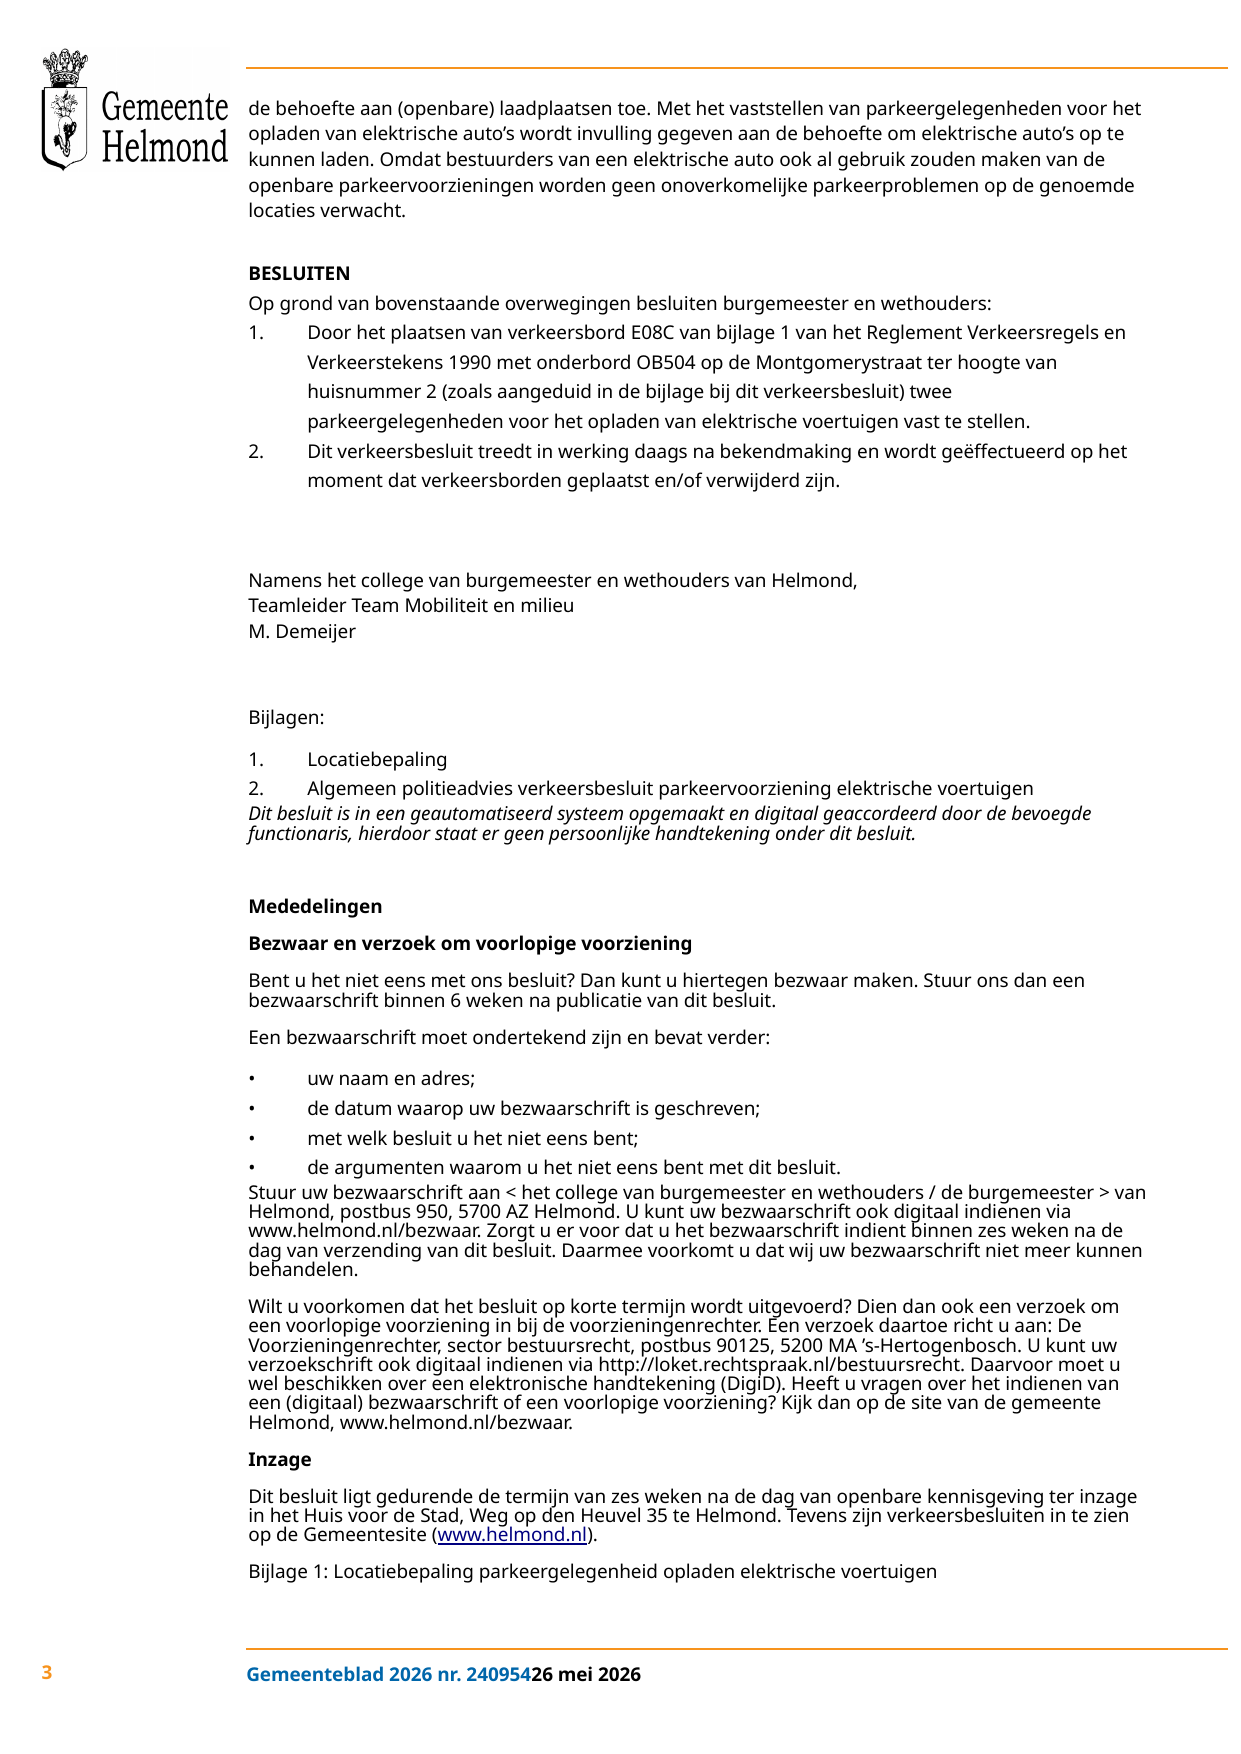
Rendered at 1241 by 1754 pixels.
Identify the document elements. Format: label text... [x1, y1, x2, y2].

text Bijlage 1: Locatiebepaling parkeergelegenheid opladen elektrische voertuigen [248, 1563, 1152, 1582]
text Bent u het niet eens met ons besluit? Dan kunt u hiertegen bezwaar maken. Stuur ons dan een bezwaarschrift binnen 6 weken na publicatie van dit besluit. [248, 972, 1152, 1011]
list met welk besluit u het niet eens bent; [248, 1125, 1152, 1151]
list uw naam en adres; [248, 1066, 1152, 1091]
list Dit verkeersbesluit treedt in werking daags na bekendmaking en wordt geëffectueerd op het moment dat verkeersborden geplaatst en/of verwijderd zijn. [248, 438, 1152, 493]
text Op grond van bovenstaande overwegingen besluiten burgemeester en wethouders: [248, 290, 1152, 316]
text Bijlagen: [248, 709, 1152, 728]
text Mededelingen [248, 898, 1152, 918]
text BESLUITEN [248, 260, 1152, 286]
list de argumenten waarom u het niet eens bent met dit besluit. [248, 1154, 1152, 1180]
text Bezwaar en verzoek om voorlopige voorziening [248, 935, 1152, 955]
list Locatiebepaling [248, 746, 1152, 772]
picture [41, 47, 231, 172]
text M. Demeijer [248, 618, 1152, 644]
text Teamleider Team Mobiliteit en milieu [248, 592, 1152, 618]
text Dit besluit is in een geautomatiseerd systeem opgemaakt en digitaal geaccordeerd door de bevoegde functionaris, hierdoor staat er geen persoonlijke handtekening onder dit besluit. [248, 805, 1152, 844]
list Door het plaatsen van verkeersbord E08C van bijlage 1 van het Reglement Verkeersregels en Verkeerstekens 1990 met onderbord OB504 op de Montgomerystraat ter hoogte van huisnummer 2 (zoals aangeduid in de bijlage bij dit verkeersbesluit) twee parkeergelegenheden voor het opladen van elektrische voertuigen vast te stellen. [248, 319, 1152, 434]
text Stuur uw bezwaarschrift aan < het college van burgemeester en wethouders / de burgemeester > van Helmond, postbus 950, 5700 AZ Helmond. U kunt uw bezwaarschrift ook digitaal indienen via www.helmond.nl/bezwaar. Zorgt u er voor dat u het bezwaarschrift indient binnen zes weken na de dag van verzending van dit besluit. Daarmee voorkomt u dat wij uw bezwaarschrift niet meer kunnen behandelen. [248, 1184, 1152, 1280]
list de datum waarop uw bezwaarschrift is geschreven; [248, 1095, 1152, 1121]
text Namens het college van burgemeester en wethouders van Helmond, [248, 567, 1152, 592]
text Een bezwaarschrift moet ondertekend zijn en bevat verder: [248, 1029, 1152, 1048]
text Dit besluit ligt gedurende de termijn van zes weken na de dag van openbare kennisgeving ter inzage in het Huis voor de Stad, Weg op den Heuvel 35 te Helmond. Tevens zijn verkeersbesluiten in te zien op de Gemeentesite (www.helmond.nl). [248, 1488, 1152, 1545]
text de behoefte aan (openbare) laadplaatsen toe. Met het vaststellen van parkeergelegenheden voor het opladen van elektrische auto’s wordt invulling gegeven aan de behoefte om elektrische auto’s op te kunnen laden. Omdat bestuurders van een elektrische auto ook al gebruik zouden maken van de openbare parkeervoorzieningen worden geen onoverkomelijke parkeerproblemen op de genoemde locaties verwacht. [248, 95, 1152, 223]
list Algemeen politieadvies verkeersbesluit parkeervoorziening elektrische voertuigen [248, 776, 1152, 801]
text Inzage [248, 1451, 1152, 1470]
text Wilt u voorkomen dat het besluit op korte termijn wordt uitgevoerd? Dien dan ook een verzoek om een voorlopige voorziening in bij de voorzieningenrechter. Een verzoek daartoe richt u aan: De Voorzieningenrechter, sector bestuursrecht, postbus 90125, 5200 MA ’s-Hertogenbosch. U kunt uw verzoekschrift ook digitaal indienen via http://loket.rechtspraak.nl/bestuursrecht. Daarvoor moet u wel beschikken over een elektronische handtekening (DigiD). Heeft u vragen over het indienen van een (digitaal) bezwaarschrift of een voorlopige voorziening? Kijk dan op de site van de gemeente Helmond, www.helmond.nl/bezwaar. [248, 1298, 1152, 1433]
